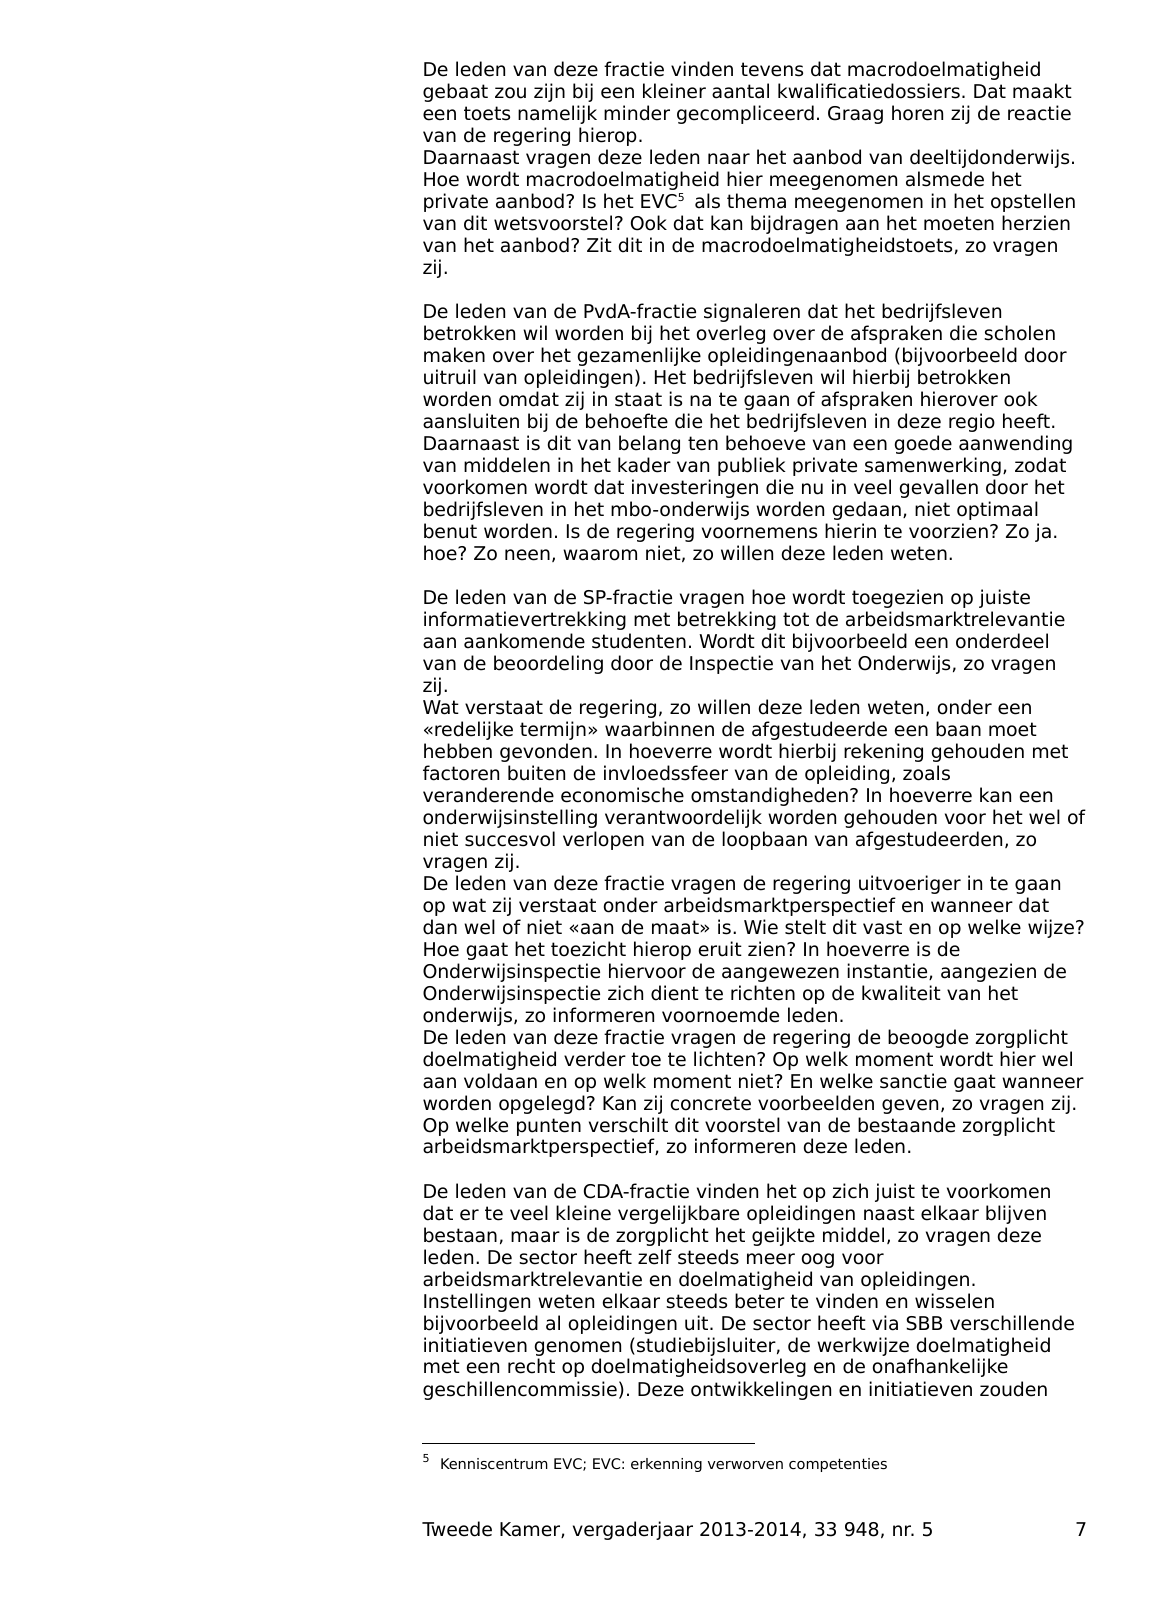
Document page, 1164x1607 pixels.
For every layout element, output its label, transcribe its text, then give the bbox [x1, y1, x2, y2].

text De leden van deze fractie vragen de regering de beoogde zorgplicht doelmatigheid verder toe te lichten? Op welk moment wordt hier wel aan voldaan en op welk moment niet? En welke sanctie gaat wanneer worden opgelegd? Kan zij concrete voorbeelden geven, zo vragen zij. [422, 1027, 1087, 1114]
text De leden van deze fractie vragen de regering uitvoeriger in te gaan op wat zij verstaat onder arbeidsmarktperspectief en wanneer dat dan wel of niet «aan de maat» is. Wie stelt dit vast en op welke wijze? Hoe gaat het toezicht hierop eruit zien? In hoeverre is de Onderwijsinspectie hiervoor de aangewezen instantie, aangezien de Onderwijsinspectie zich dient te richten op de kwaliteit van het onderwijs, zo informeren voornoemde leden. [422, 873, 1087, 1027]
text De leden van de PvdA-fractie signaleren dat het bedrijfsleven betrokken wil worden bij het overleg over de afspraken die scholen maken over het gezamenlijke opleidingenaanbod (bijvoorbeeld door uitruil van opleidingen). Het bedrijfsleven wil hierbij betrokken worden omdat zij in staat is na te gaan of afspraken hierover ook aansluiten bij de behoefte die het bedrijfsleven in deze regio heeft. Daarnaast is dit van belang ten behoeve van een goede aanwending van middelen in het kader van publiek private samenwerking, zodat voorkomen wordt dat investeringen die nu in veel gevallen door het bedrijfsleven in het mbo-onderwijs worden gedaan, niet optimaal benut worden. Is de regering voornemens hierin te voorzien? Zo ja. hoe? Zo neen, waarom niet, zo willen deze leden weten. [422, 301, 1087, 565]
text Daarnaast vragen deze leden naar het aanbod van deeltijdonderwijs. Hoe wordt macrodoelmatigheid hier meegenomen alsmede het private aanbod? Is het EVC als thema meegenomen in het opstellen van dit wetsvoorstel? Ook dat kan bijdragen aan het moeten herzien van het aanbod? Zit dit in de macrodoelmatigheidstoets, zo vragen zij. [422, 147, 1087, 279]
text De leden van de SP-fractie vragen hoe wordt toegezien op juiste informatievertrekking met betrekking tot de arbeidsmarktrelevantie aan aankomende studenten. Wordt dit bijvoorbeeld een onderdeel van de beoordeling door de Inspectie van het Onderwijs, zo vragen zij. [422, 587, 1087, 697]
text De leden van deze fractie vinden tevens dat macrodoelmatigheid gebaat zou zijn bij een kleiner aantal kwalificatiedossiers. Dat maakt een toets namelijk minder gecompliceerd. Graag horen zij de reactie van de regering hierop. [422, 59, 1087, 147]
text De leden van de CDA-fractie vinden het op zich juist te voorkomen dat er te veel kleine vergelijkbare opleidingen naast elkaar blijven bestaan, maar is de zorgplicht het geijkte middel, zo vragen deze leden. De sector heeft zelf steeds meer oog voor arbeidsmarktrelevantie en doelmatigheid van opleidingen. Instellingen weten elkaar steeds beter te vinden en wisselen bijvoorbeeld al opleidingen uit. De sector heeft via SBB verschillende initiatieven genomen (studiebijsluiter, de werkwijze doelmatigheid met een recht op doelmatigheidsoverleg en de onafhankelijke geschillencommissie). Deze ontwikkelingen en initiatieven zouden [422, 1181, 1087, 1400]
text Op welke punten verschilt dit voorstel van de bestaande zorgplicht arbeidsmarktperspectief, zo informeren deze leden. [422, 1114, 1087, 1158]
text Kenniscentrum EVC; EVC: erkenning verworven competenties [422, 1452, 1087, 1474]
text Wat verstaat de regering, zo willen deze leden weten, onder een «redelijke termijn» waarbinnen de afgestudeerde een baan moet hebben gevonden. In hoeverre wordt hierbij rekening gehouden met factoren buiten de invloedssfeer van de opleiding, zoals veranderende economische omstandigheden? In hoeverre kan een onderwijsinstelling verantwoordelijk worden gehouden voor het wel of niet succesvol verlopen van de loopbaan van afgestudeerden, zo vragen zij. [422, 697, 1087, 873]
